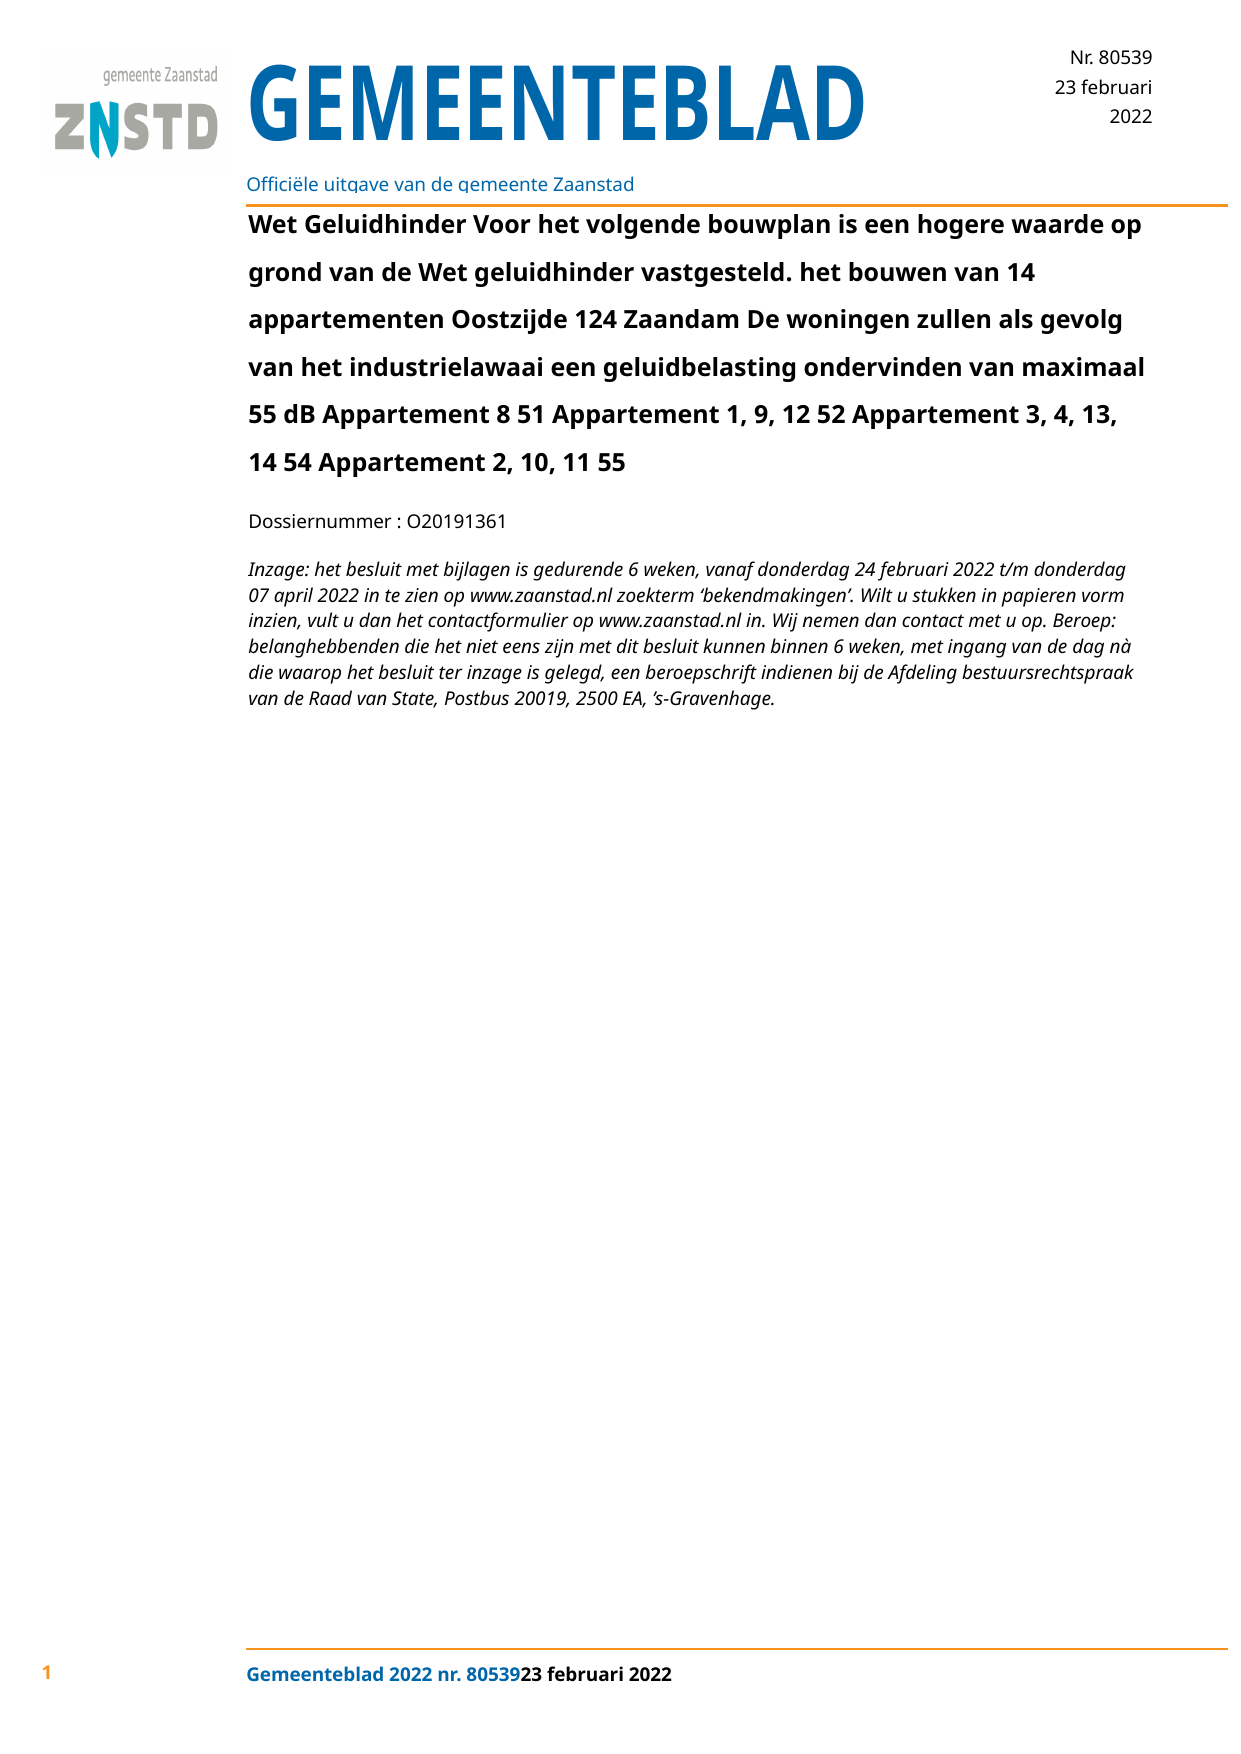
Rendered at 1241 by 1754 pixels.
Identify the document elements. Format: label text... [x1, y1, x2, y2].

text Inzage: het besluit met bijlagen is gedurende 6 weken, vanaf donderdag 24 februari 2022 t/m donderdag 07 april 2022 in te zien op www.zaanstad.nl zoekterm ‘bekendmakingen’. Wilt u stukken in papieren vorm inzien, vult u dan het contactformulier op www.zaanstad.nl in. Wij nemen dan contact met u op. Beroep: belanghebbenden die het niet eens zijn met dit besluit kunnen binnen 6 weken, met ingang van de dag nà die waarop het besluit ter inzage is gelegd, een beroepschrift indienen bij de Afdeling bestuursrechtspraak van de Raad van State, Postbus 20019, 2500 EA, ’s-Gravenhage. [248, 556, 1152, 711]
picture [41, 47, 231, 172]
text Wet Geluidhinder Voor het volgende bouwplan is een hogere waarde op grond van de Wet geluidhinder vastgesteld. het bouwen van 14 appartementen Oostzijde 124 Zaandam De woningen zullen als gevolg van het industrielawaai een geluidbelasting ondervinden van maximaal 55 dB Appartement 8 51 Appartement 1, 9, 12 52 Appartement 3, 4, 13, 14 54 Appartement 2, 10, 11 55 [248, 207, 1152, 479]
text Dossiernummer : O20191361 [248, 508, 1152, 534]
